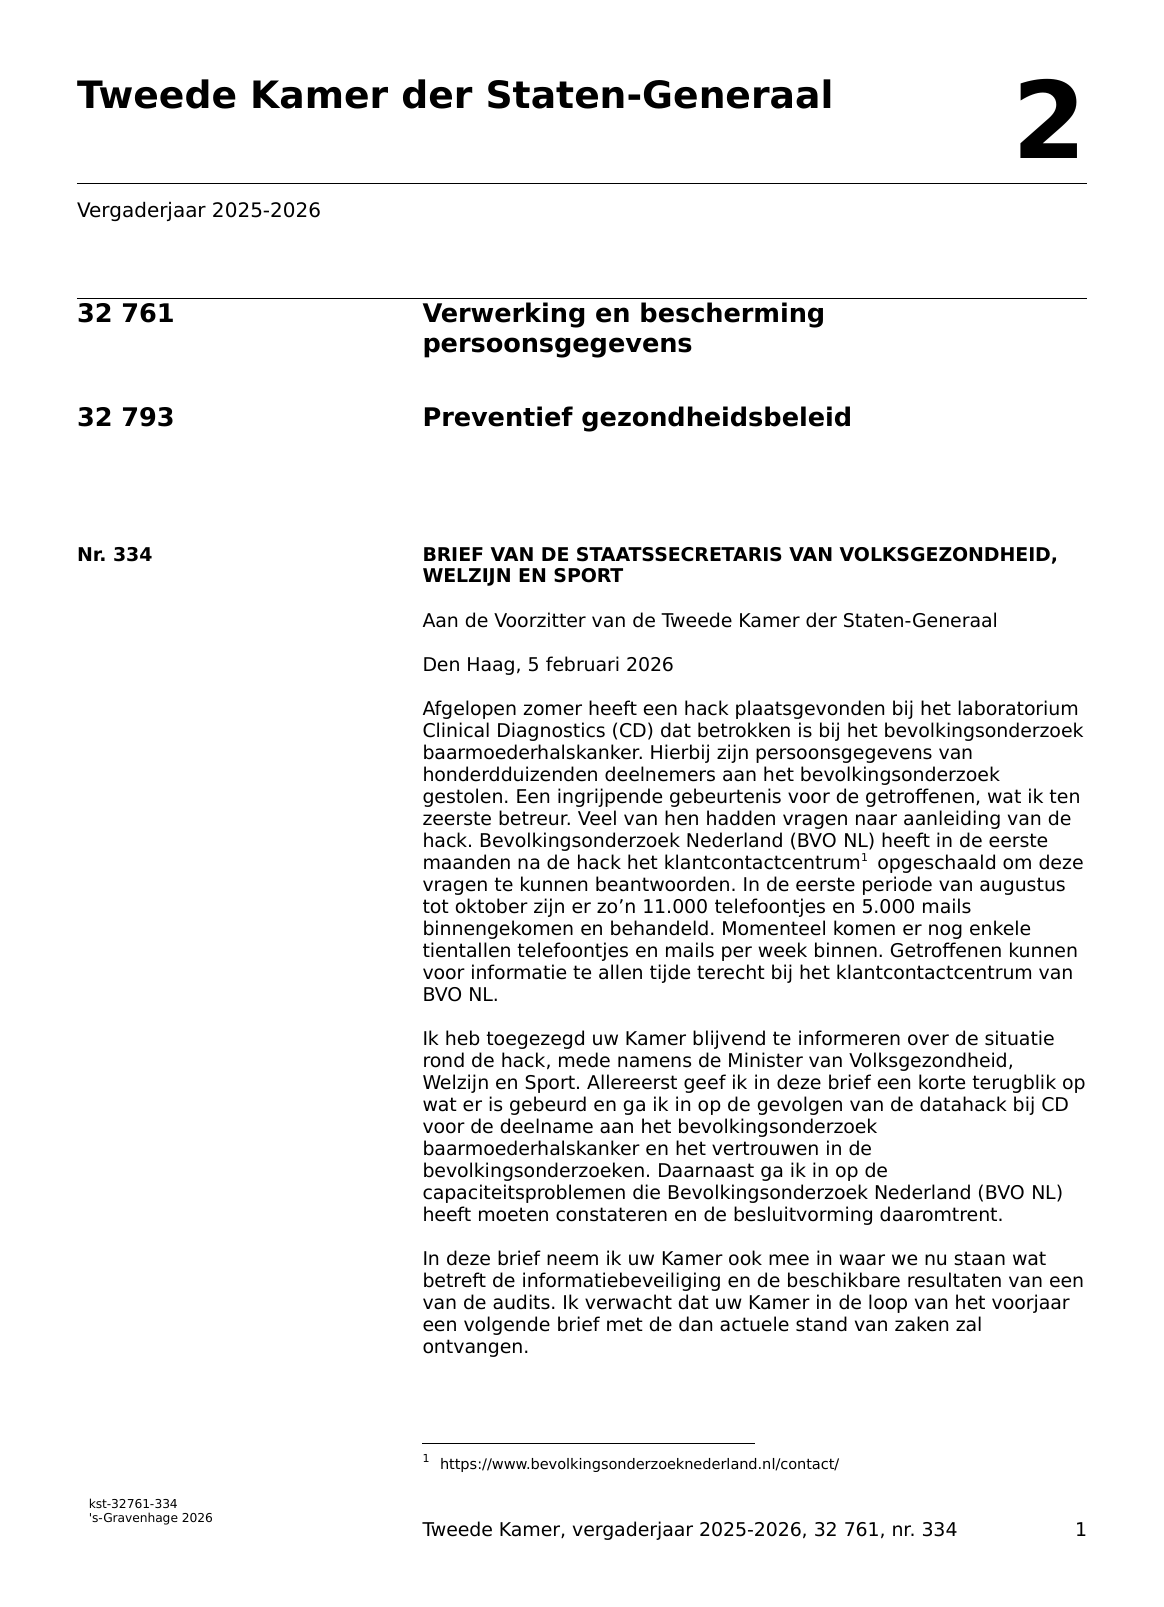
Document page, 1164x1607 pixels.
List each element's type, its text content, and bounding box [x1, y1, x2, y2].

text Ik heb toegezegd uw Kamer blijvend te informeren over de situatie rond de hack, mede namens de Minister van Volksgezondheid, Welzijn en Sport. Allereerst geef ik in deze brief een korte terugblik op wat er is gebeurd en ga ik in op de gevolgen van de datahack bij CD voor de deelname aan het bevolkingsonderzoek baarmoederhalskanker en het vertrouwen in de bevolkingsonderzoeken. Daarnaast ga ik in op de capaciteitsproblemen die Bevolkingsonderzoek Nederland (BVO NL) heeft moeten constateren en de besluitvorming daaromtrent. [422, 1028, 1087, 1226]
text https://www.bevolkingsonderzoeknederland.nl/contact/ [422, 1452, 1087, 1474]
table_header Tweede Kamer der Staten-Generaal [77, 59, 886, 183]
subtitle 32 793 Preventief gezondheidsbeleid [77, 403, 1087, 432]
text Den Haag, 5 februari 2026 [422, 654, 1087, 676]
table_cell Vergaderjaar 2025-2026 [77, 184, 1087, 298]
text Afgelopen zomer heeft een hack plaatsgevonden bij het laboratorium Clinical Diagnostics (CD) dat betrokken is bij het bevolkingsonderzoek baarmoederhalskanker. Hierbij zijn persoonsgegevens van honderdduizenden deelnemers aan het bevolkingsonderzoek gestolen. Een ingrijpende gebeurtenis voor de getroffenen, wat ik ten zeerste betreur. Veel van hen hadden vragen naar aanleiding van de hack. Bevolkingsonderzoek Nederland (BVO NL) heeft in de eerste maanden na de hack het klantcontactcentrum opgeschaald om deze vragen te kunnen beantwoorden. In de eerste periode van augustus tot oktober zijn er zo’n 11.000 telefoontjes en 5.000 mails binnengekomen en behandeld. Momenteel komen er nog enkele tientallen telefoontjes en mails per week binnen. Getroffenen kunnen voor informatie te allen tijde terecht bij het klantcontactcentrum van BVO NL. [422, 698, 1087, 1006]
subtitle Nr. 334 BRIEF VAN DE STAATSSECRETARIS VAN VOLKSGEZONDHEID, WELZIJN EN SPORT [77, 543, 1087, 587]
table_header 2 [886, 59, 1087, 183]
subtitle 32 761 Verwerking en bescherming persoonsgegevens [77, 299, 1087, 358]
text 's-Gravenhage 2026 [88, 1511, 323, 1525]
text kst-32761-334 [88, 1497, 323, 1511]
text In deze brief neem ik uw Kamer ook mee in waar we nu staan wat betreft de informatiebeveiliging en de beschikbare resultaten van een van de audits. Ik verwacht dat uw Kamer in de loop van het voorjaar een volgende brief met de dan actuele stand van zaken zal ontvangen. [422, 1248, 1087, 1358]
text Aan de Voorzitter van de Tweede Kamer der Staten-Generaal [422, 609, 1087, 632]
